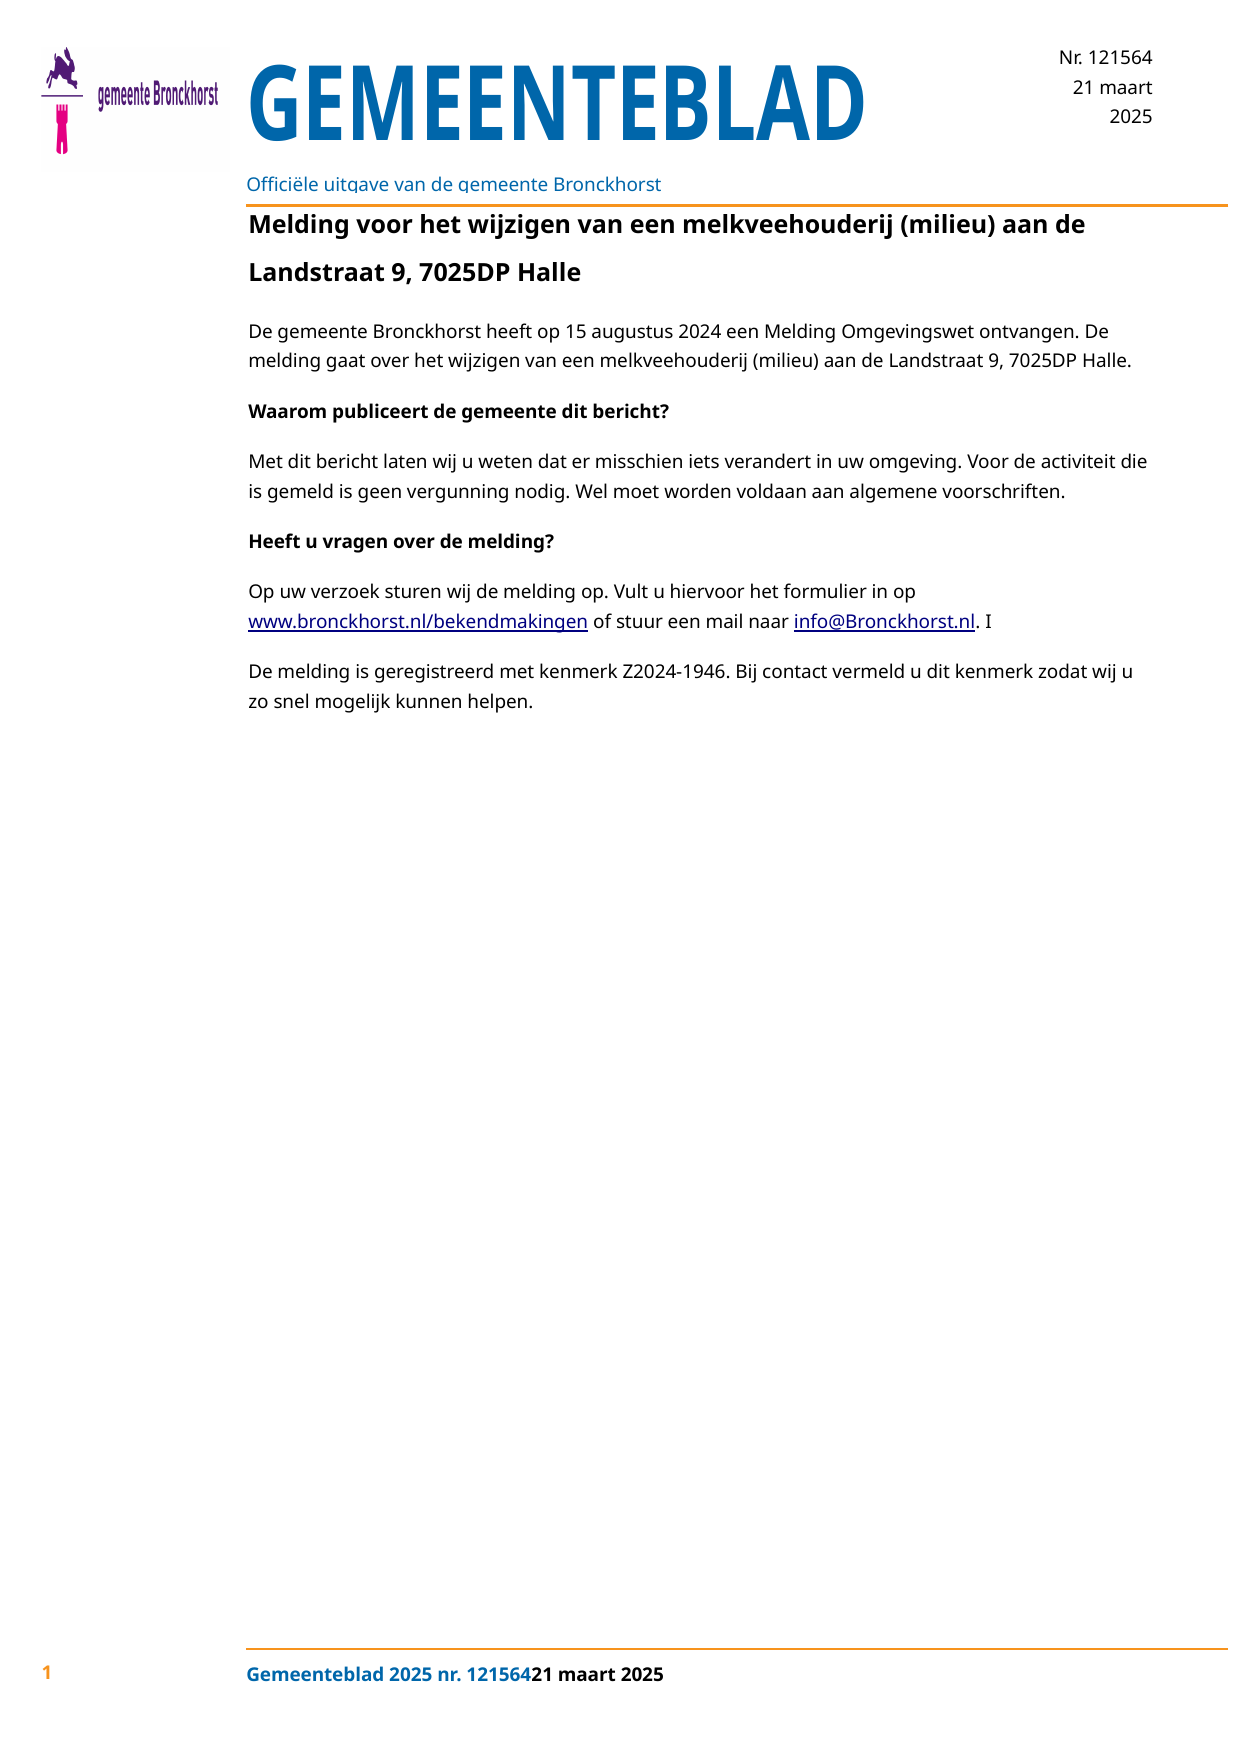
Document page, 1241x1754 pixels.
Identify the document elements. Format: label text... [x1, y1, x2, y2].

text De gemeente Bronckhorst heeft op 15 augustus 2024 een Melding Omgevingswet ontvangen. De melding gaat over het wijzigen van een melkveehouderij (milieu) aan de Landstraat 9, 7025DP Halle. [248, 318, 1152, 373]
text Melding voor het wijzigen van een melkveehouderij (milieu) aan de Landstraat 9, 7025DP Halle [248, 207, 1152, 288]
picture [41, 47, 231, 172]
text Op uw verzoek sturen wij de melding op. Vult u hiervoor het formulier in op www.bronckhorst.nl/bekendmakingen of stuur een mail naar info@Bronckhorst.nl. I [248, 579, 1152, 634]
text De melding is geregistreerd met kenmerk Z2024-1946. Bij contact vermeld u dit kenmerk zodat wij u zo snel mogelijk kunnen helpen. [248, 659, 1152, 714]
text Heeft u vragen over de melding? [248, 528, 1152, 554]
text Met dit bericht laten wij u weten dat er misschien iets verandert in uw omgeving. Voor de activiteit die is gemeld is geen vergunning nodig. Wel moet worden voldaan aan algemene voorschriften. [248, 448, 1152, 504]
text Waarom publiceert de gemeente dit bericht? [248, 398, 1152, 424]
